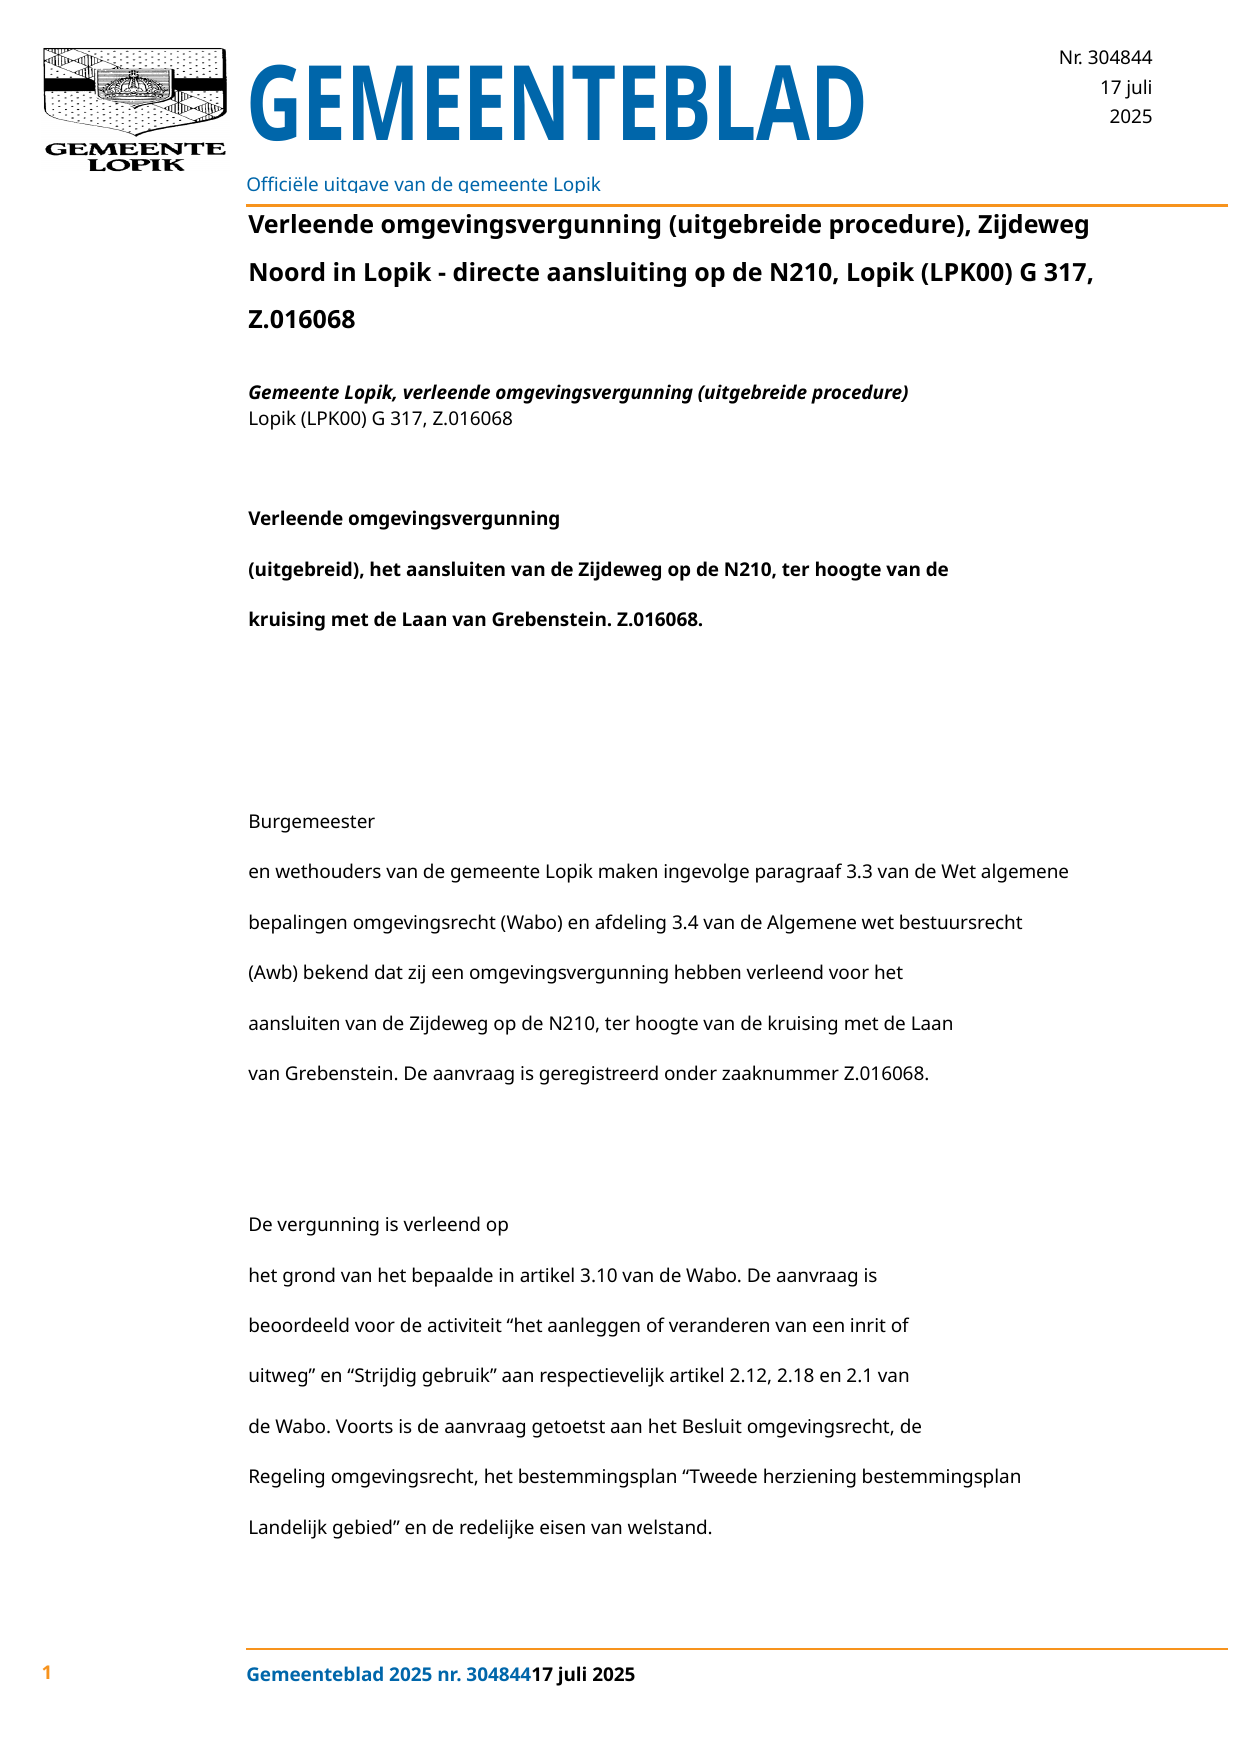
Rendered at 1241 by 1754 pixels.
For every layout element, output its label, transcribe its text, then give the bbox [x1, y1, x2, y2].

picture [41, 47, 231, 172]
text Landelijk gebied” en de redelijke eisen van welstand. [248, 1514, 1152, 1540]
text aansluiten van de Zijdeweg op de N210, ter hoogte van de kruising met de Laan [248, 1010, 1152, 1036]
text beoordeeld voor de activiteit “het aanleggen of veranderen van een inrit of [248, 1312, 1152, 1338]
text De vergunning is verleend op [248, 1211, 1152, 1237]
text (Awb) bekend dat zij een omgevingsvergunning hebben verleend voor het [248, 959, 1152, 985]
text en wethouders van de gemeente Lopik maken ingevolge paragraaf 3.3 van de Wet algemene [248, 858, 1152, 884]
text (uitgebreid), het aansluiten van de Zijdeweg op de N210, ter hoogte van de [248, 556, 1152, 582]
text Verleende omgevingsvergunning (uitgebreide procedure), Zijdeweg Noord in Lopik - directe aansluiting op de N210, Lopik (LPK00) G 317, Z.016068 [248, 207, 1152, 336]
text bepalingen omgevingsrecht (Wabo) en afdeling 3.4 van de Algemene wet bestuursrecht [248, 909, 1152, 935]
text de Wabo. Voorts is de aanvraag getoetst aan het Besluit omgevingsrecht, de [248, 1413, 1152, 1439]
text Gemeente Lopik, verleende omgevingsvergunning (uitgebreide procedure) [248, 379, 1152, 405]
text het grond van het bepaalde in artikel 3.10 van de Wabo. De aanvraag is [248, 1262, 1152, 1288]
text Verleende omgevingsvergunning [248, 506, 1152, 531]
text Burgemeester [248, 808, 1152, 834]
text uitweg” en “Strijdig gebruik” aan respectievelijk artikel 2.12, 2.18 en 2.1 van [248, 1363, 1152, 1388]
text van Grebenstein. De aanvraag is geregistreerd onder zaaknummer Z.016068. [248, 1060, 1152, 1086]
text kruising met de Laan van Grebenstein. Z.016068. [248, 606, 1152, 632]
text Regeling omgevingsrecht, het bestemmingsplan “Tweede herziening bestemmingsplan [248, 1463, 1152, 1489]
text Lopik (LPK00) G 317, Z.016068 [248, 405, 1152, 431]
